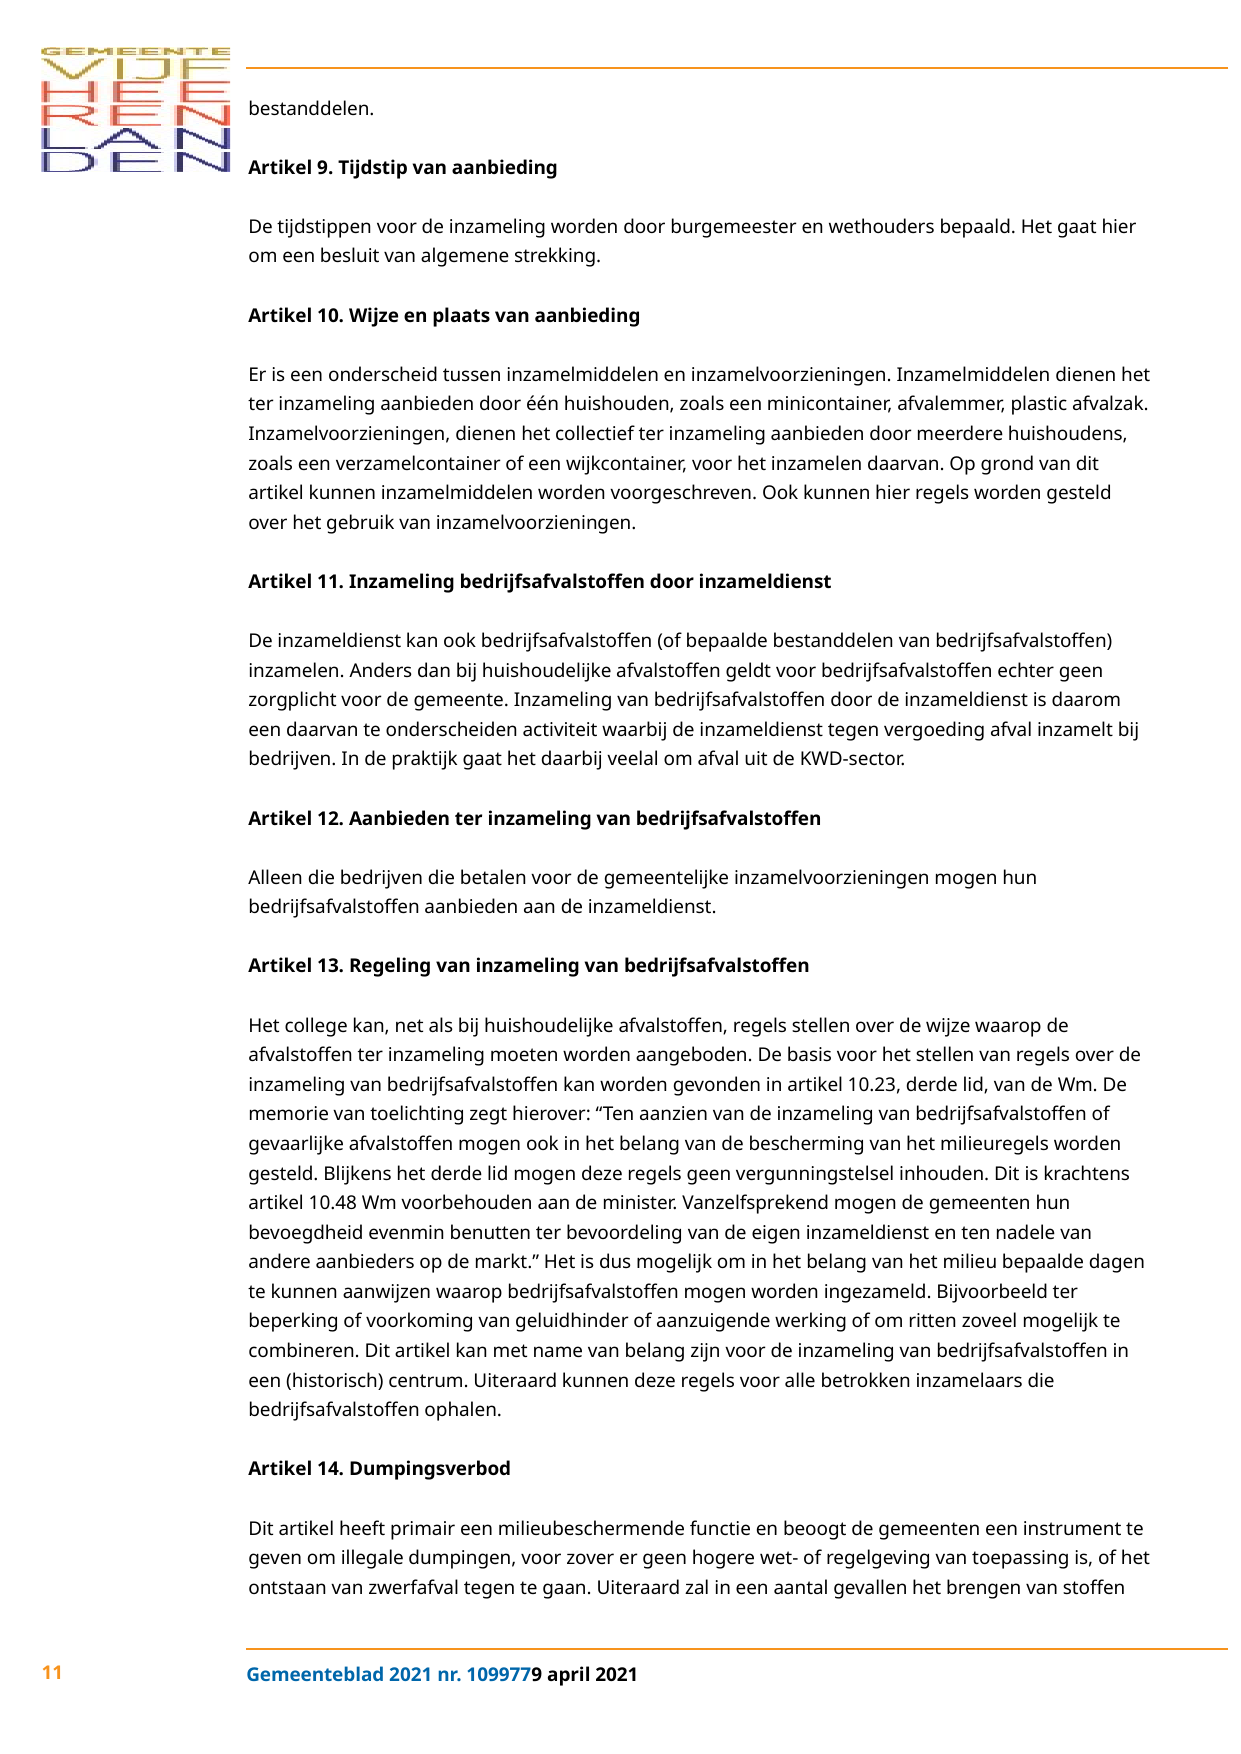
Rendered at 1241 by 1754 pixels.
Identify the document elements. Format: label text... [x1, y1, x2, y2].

text bestanddelen. [248, 95, 1152, 121]
text De inzameldienst kan ook bedrijfsafvalstoffen (of bepaalde bestanddelen van bedrijfsafvalstoffen) inzamelen. Anders dan bij huishoudelijke afvalstoffen geldt voor bedrijfsafvalstoffen echter geen zorgplicht voor de gemeente. Inzameling van bedrijfsafvalstoffen door de inzameldienst is daarom een daarvan te onderscheiden activiteit waarbij de inzameldienst tegen vergoeding afval inzamelt bij bedrijven. In de praktijk gaat het daarbij veelal om afval uit de KWD-sector. [248, 627, 1152, 771]
text Het college kan, net als bij huishoudelijke afvalstoffen, regels stellen over de wijze waarop de afvalstoffen ter inzameling moeten worden aangeboden. De basis voor het stellen van regels over de inzameling van bedrijfsafvalstoffen kan worden gevonden in artikel 10.23, derde lid, van de Wm. De memorie van toelichting zegt hierover: “Ten aanzien van de inzameling van bedrijfsafvalstoffen of gevaarlijke afvalstoffen mogen ook in het belang van de bescherming van het milieuregels worden gesteld. Blijkens het derde lid mogen deze regels geen vergunningstelsel inhouden. Dit is krachtens artikel 10.48 Wm voorbehouden aan de minister. Vanzelfsprekend mogen de gemeenten hun bevoegdheid evenmin benutten ter bevoordeling van de eigen inzameldienst en ten nadele van andere aanbieders op de markt.” Het is dus mogelijk om in het belang van het milieu bepaalde dagen te kunnen aanwijzen waarop bedrijfsafvalstoffen mogen worden ingezameld. Bijvoorbeeld ter beperking of voorkoming van geluidhinder of aanzuigende werking of om ritten zoveel mogelijk te combineren. Dit artikel kan met name van belang zijn voor de inzameling van bedrijfsafvalstoffen in een (historisch) centrum. Uiteraard kunnen deze regels voor alle betrokken inzamelaars die bedrijfsafvalstoffen ophalen. [248, 1012, 1152, 1422]
text Alleen die bedrijven die betalen voor de gemeentelijke inzamelvoorzieningen mogen hun bedrijfsafvalstoffen aanbieden aan de inzameldienst. [248, 864, 1152, 919]
picture [41, 47, 231, 172]
text De tijdstippen voor de inzameling worden door burgemeester en wethouders bepaald. Het gaat hier om een besluit van algemene strekking. [248, 213, 1152, 268]
text Artikel 11. Inzameling bedrijfsafvalstoffen door inzameldienst [248, 568, 1152, 594]
text Artikel 14. Dumpingsverbod [248, 1456, 1152, 1481]
text Artikel 9. Tijdstip van aanbieding [248, 154, 1152, 180]
text Artikel 13. Regeling van inzameling van bedrijfsafvalstoffen [248, 953, 1152, 978]
text Artikel 12. Aanbieden ter inzameling van bedrijfsafvalstoffen [248, 805, 1152, 831]
text Artikel 10. Wijze en plaats van aanbieding [248, 302, 1152, 328]
text Er is een onderscheid tussen inzamelmiddelen en inzamelvoorzieningen. Inzamelmiddelen dienen het ter inzameling aanbieden door één huishouden, zoals een minicontainer, afvalemmer, plastic afvalzak. Inzamelvoorzieningen, dienen het collectief ter inzameling aanbieden door meerdere huishoudens, zoals een verzamelcontainer of een wijkcontainer, voor het inzamelen daarvan. Op grond van dit artikel kunnen inzamelmiddelen worden voorgeschreven. Ook kunnen hier regels worden gesteld over het gebruik van inzamelvoorzieningen. [248, 361, 1152, 535]
text Dit artikel heeft primair een milieubeschermende functie en beoogt de gemeenten een instrument te geven om illegale dumpingen, voor zover er geen hogere wet- of regelgeving van toepassing is, of het ontstaan van zwerfafval tegen te gaan. Uiteraard zal in een aantal gevallen het brengen van stoffen [248, 1515, 1152, 1600]
